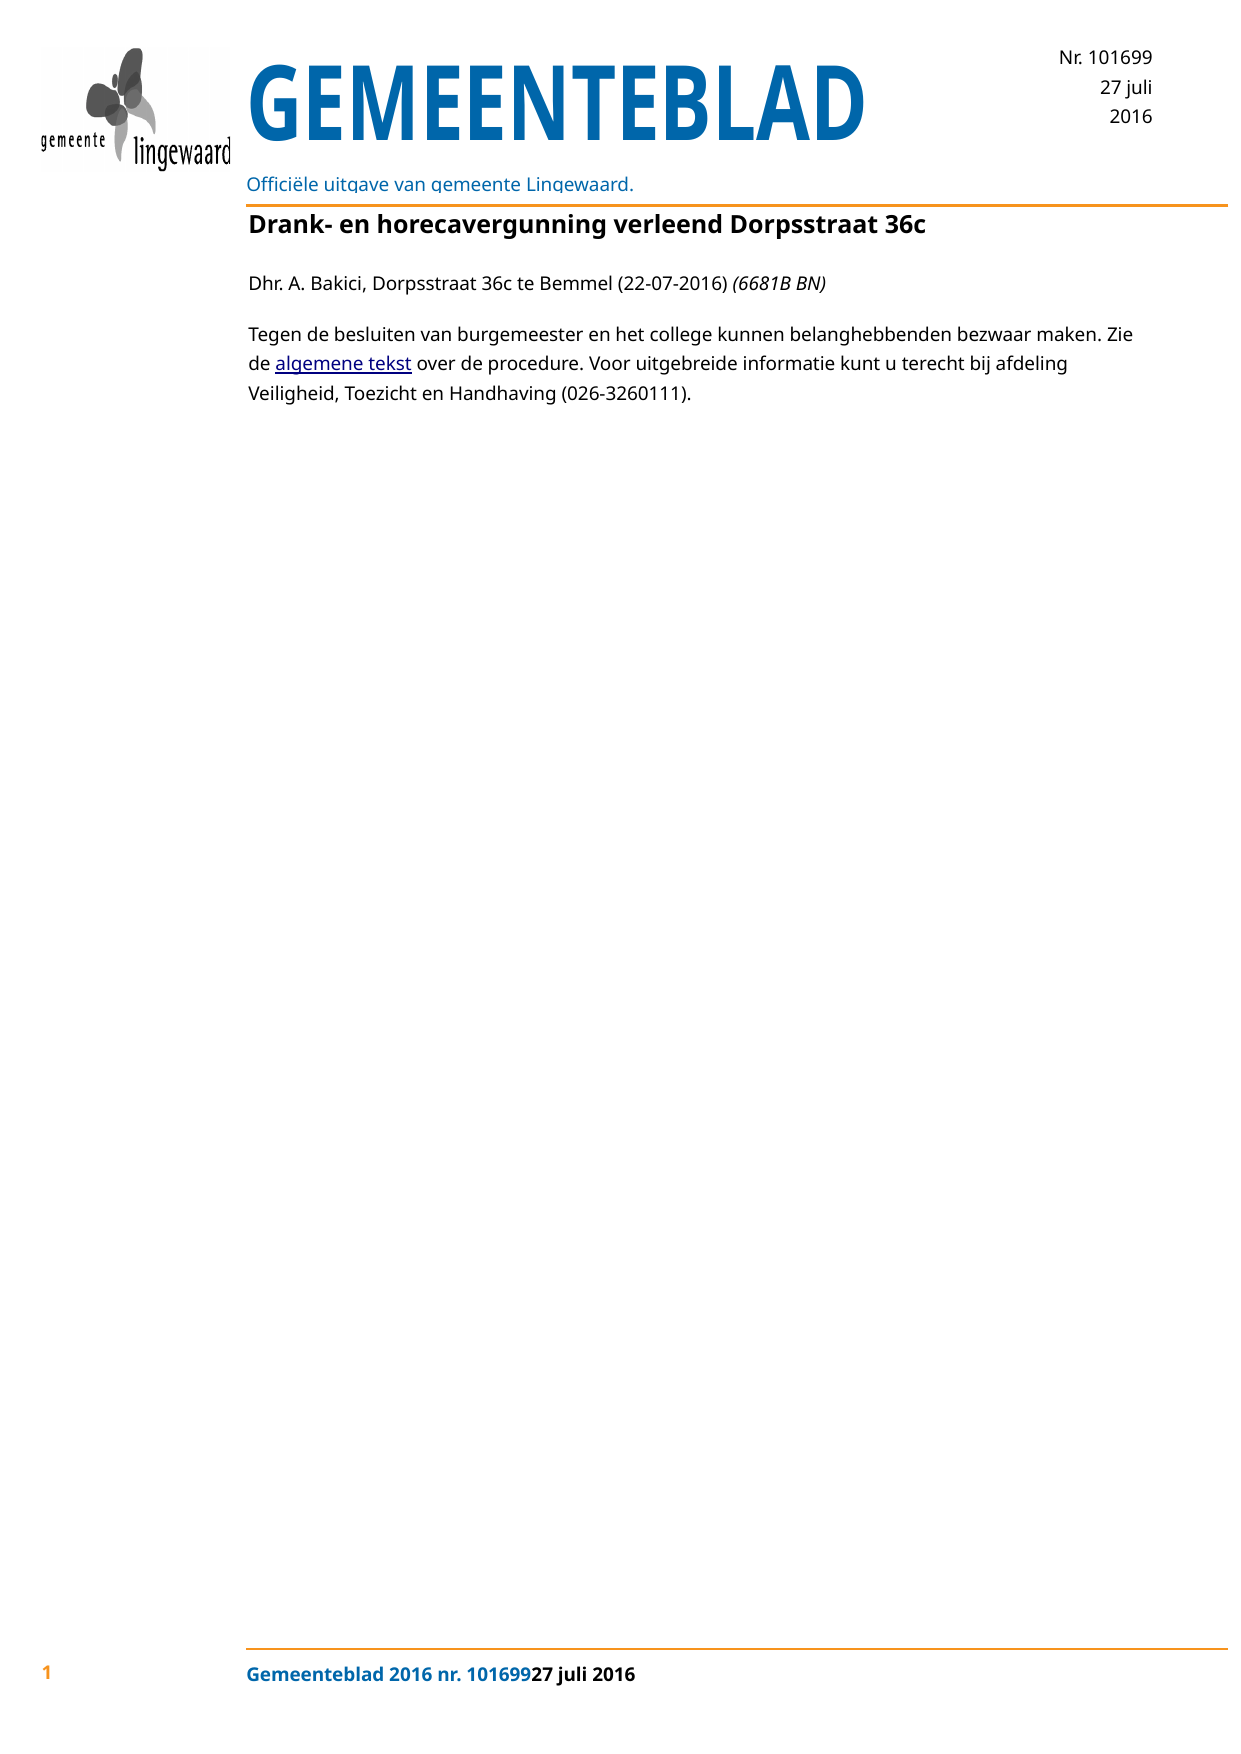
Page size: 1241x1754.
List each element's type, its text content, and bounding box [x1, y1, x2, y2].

text Drank- en horecavergunning verleend Dorpsstraat 36c [248, 207, 1152, 241]
text Tegen de besluiten van burgemeester en het college kunnen belanghebbenden bezwaar maken. Zie de algemene tekst over de procedure. Voor uitgebreide informatie kunt u terecht bij afdeling Veiligheid, Toezicht en Handhaving (026-3260111). [248, 321, 1152, 406]
text Dhr. A. Bakici, Dorpsstraat 36c te Bemmel (22-07-2016) (6681B BN) [248, 270, 1152, 296]
picture [41, 47, 231, 172]
